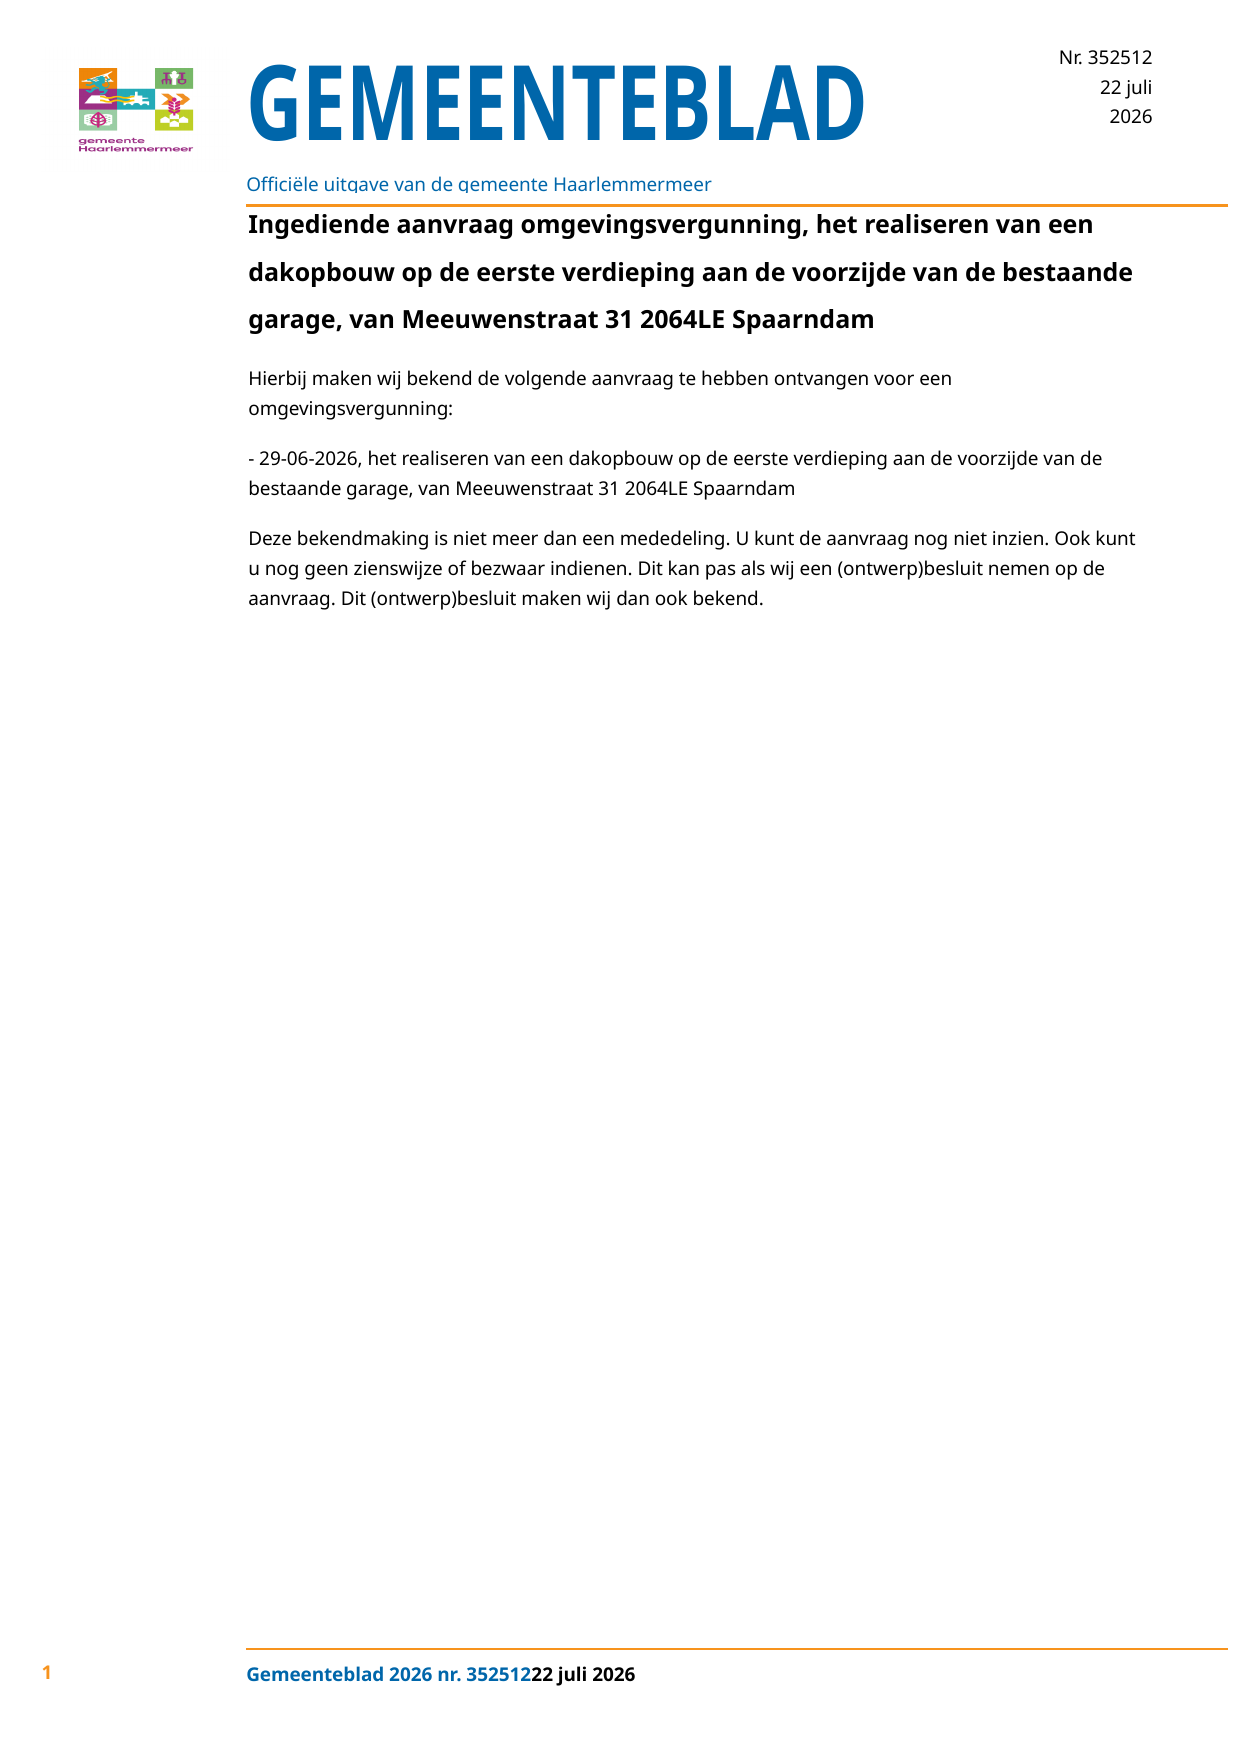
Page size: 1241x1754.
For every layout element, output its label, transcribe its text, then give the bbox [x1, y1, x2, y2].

text Deze bekendmaking is niet meer dan een mededeling. U kunt de aanvraag nog niet inzien. Ook kunt u nog geen zienswijze of bezwaar indienen. Dit kan pas als wij een (ontwerp)besluit nemen op de aanvraag. Dit (ontwerp)besluit maken wij dan ook bekend. [248, 526, 1152, 610]
text Hierbij maken wij bekend de volgende aanvraag te hebben ontvangen voor een omgevingsvergunning: [248, 366, 1152, 421]
picture [41, 47, 231, 172]
text - 29-06-2026, het realiseren van een dakopbouw op de eerste verdieping aan de voorzijde van de bestaande garage, van Meeuwenstraat 31 2064LE Spaarndam [248, 446, 1152, 501]
text Ingediende aanvraag omgevingsvergunning, het realiseren van een dakopbouw op de eerste verdieping aan de voorzijde van de bestaande garage, van Meeuwenstraat 31 2064LE Spaarndam [248, 207, 1152, 336]
